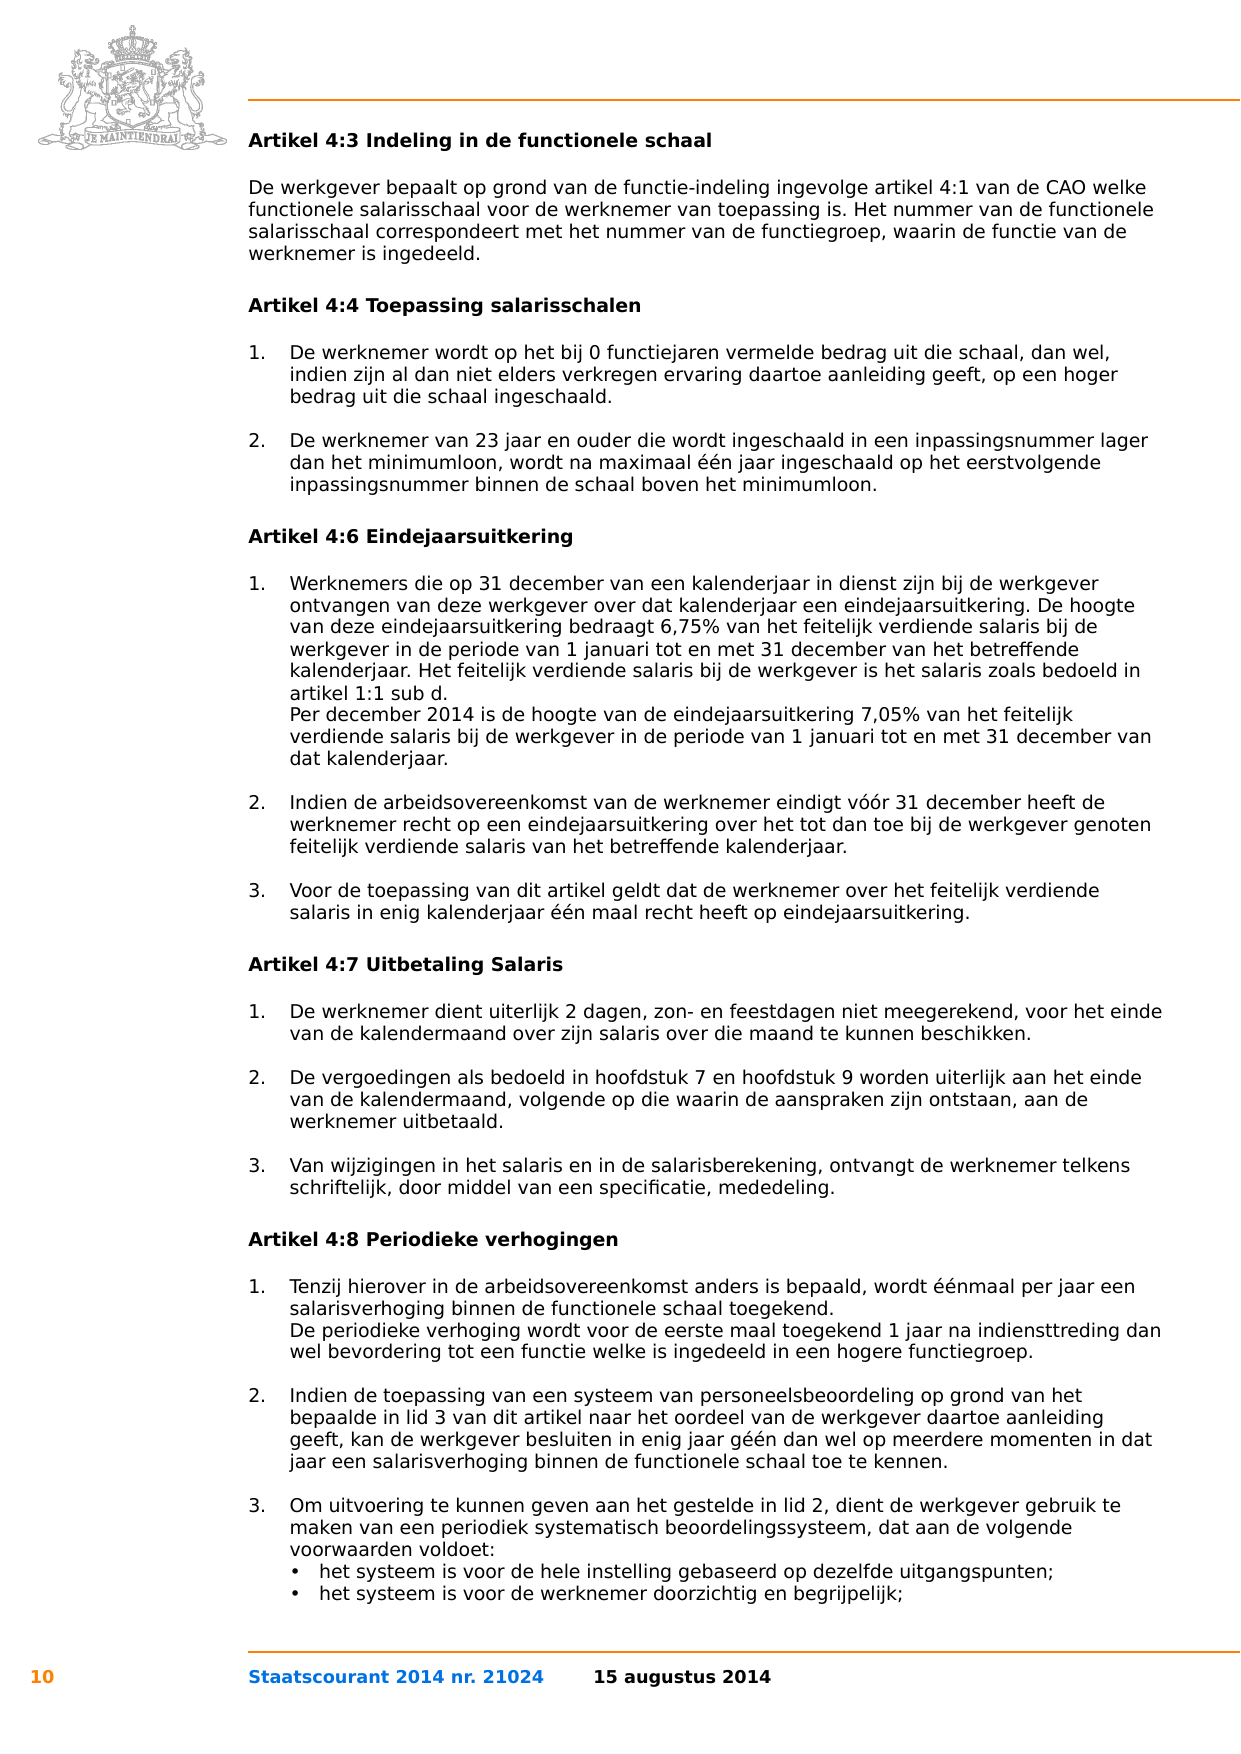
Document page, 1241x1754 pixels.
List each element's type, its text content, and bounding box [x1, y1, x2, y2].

text 2. Indien de arbeidsovereenkomst van de werknemer eindigt vóór 31 december heeft de werknemer recht op een eindejaarsuitkering over het tot dan toe bij de werkgever genoten feitelijk verdiende salaris van het betreffende kalenderjaar. [248, 792, 1163, 858]
text 3. Voor de toepassing van dit artikel geldt dat de werknemer over het feitelijk verdiende salaris in enig kalenderjaar één maal recht heeft op eindejaarsuitkering. [248, 880, 1163, 924]
text 1. Tenzij hierover in de arbeidsovereenkomst anders is bepaald, wordt éénmaal per jaar een salarisverhoging binnen de functionele schaal toegekend. [248, 1276, 1163, 1319]
text 2. Indien de toepassing van een systeem van personeelsbeoordeling op grond van het bepaalde in lid 3 van dit artikel naar het oordeel van de werkgever daartoe aanleiding geeft, kan de werkgever besluiten in enig jaar géén dan wel op meerdere momenten in dat jaar een salarisverhoging binnen de functionele schaal toe te kennen. [248, 1385, 1163, 1473]
subtitle Artikel 4:4 Toepassing salarisschalen [248, 295, 1163, 317]
text 1. Werknemers die op 31 december van een kalenderjaar in dienst zijn bij de werkgever ontvangen van deze werkgever over dat kalenderjaar een eindejaarsuitkering. De hoogte van deze eindejaarsuitkering bedraagt 6,75% van het feitelijk verdiende salaris bij de werkgever in de periode van 1 januari tot en met 31 december van het betreffende kalenderjaar. Het feitelijk verdiende salaris bij de werkgever is het salaris zoals bedoeld in artikel 1:1 sub d. [248, 572, 1163, 704]
text • het systeem is voor de hele instelling gebaseerd op dezelfde uitgangspunten; [289, 1561, 1163, 1583]
text De periodieke verhoging wordt voor de eerste maal toegekend 1 jaar na indiensttreding dan wel bevordering tot een functie welke is ingedeeld in een hogere functiegroep. [289, 1319, 1163, 1363]
text 1. De werknemer dient uiterlijk 2 dagen, zon- en feestdagen niet meegerekend, voor het einde van de kalendermaand over zijn salaris over die maand te kunnen beschikken. [248, 1001, 1163, 1045]
subtitle Artikel 4:7 Uitbetaling Salaris [248, 954, 1163, 976]
text 3. Van wijzigingen in het salaris en in de salarisberekening, ontvangt de werknemer telkens schriftelijk, door middel van een specificatie, mededeling. [248, 1154, 1163, 1198]
text 2. De vergoedingen als bedoeld in hoofdstuk 7 en hoofdstuk 9 worden uiterlijk aan het einde van de kalendermaand, volgende op die waarin de aanspraken zijn ontstaan, aan de werknemer uitbetaald. [248, 1067, 1163, 1133]
subtitle Artikel 4:3 Indeling in de functionele schaal [248, 130, 1163, 152]
text De werkgever bepaalt op grond van de functie-indeling ingevolge artikel 4:1 van de CAO welke functionele salarisschaal voor de werknemer van toepassing is. Het nummer van de functionele salarisschaal correspondeert met het nummer van de functiegroep, waarin de functie van de werknemer is ingedeeld. [248, 177, 1163, 265]
picture [38, 25, 227, 150]
subtitle Artikel 4:8 Periodieke verhogingen [248, 1228, 1163, 1251]
text 1. De werknemer wordt op het bij 0 functiejaren vermelde bedrag uit die schaal, dan wel, indien zijn al dan niet elders verkregen ervaring daartoe aanleiding geeft, op een hoger bedrag uit die schaal ingeschaald. [248, 342, 1163, 408]
subtitle Artikel 4:6 Eindejaarsuitkering [248, 526, 1163, 547]
text Per december 2014 is de hoogte van de eindejaarsuitkering 7,05% van het feitelijk verdiende salaris bij de werkgever in de periode van 1 januari tot en met 31 december van dat kalenderjaar. [289, 704, 1163, 770]
text 3. Om uitvoering te kunnen geven aan het gestelde in lid 2, dient de werkgever gebruik te maken van een periodiek systematisch beoordelingssysteem, dat aan de volgende voorwaarden voldoet: [248, 1495, 1163, 1561]
text • het systeem is voor de werknemer doorzichtig en begrijpelijk; [289, 1583, 1163, 1605]
text 2. De werknemer van 23 jaar en ouder die wordt ingeschaald in een inpassingsnummer lager dan het minimumloon, wordt na maximaal één jaar ingeschaald op het eerstvolgende inpassingsnummer binnen de schaal boven het minimumloon. [248, 429, 1163, 496]
